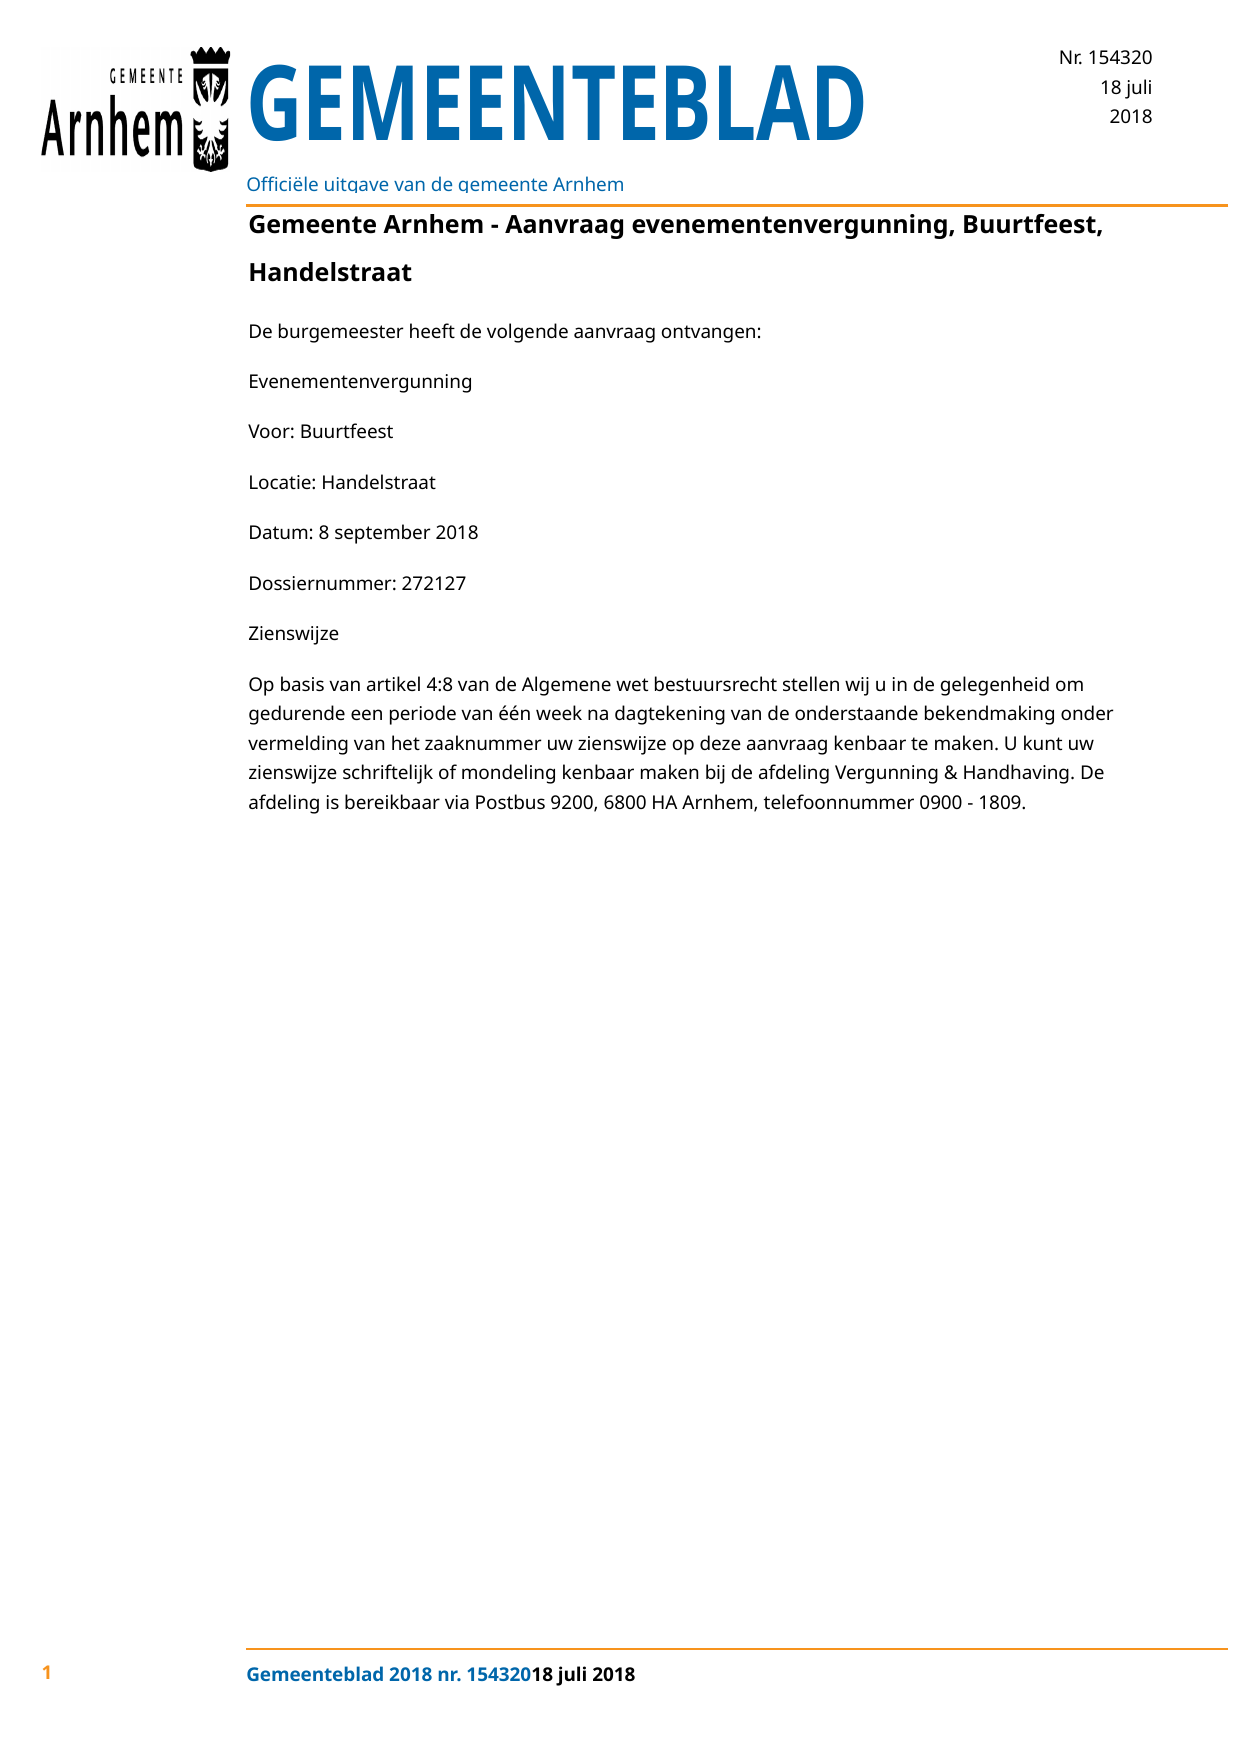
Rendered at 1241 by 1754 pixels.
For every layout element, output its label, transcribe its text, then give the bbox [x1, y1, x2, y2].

text De burgemeester heeft de volgende aanvraag ontvangen: [248, 318, 1152, 344]
text Zienswijze [248, 620, 1152, 646]
text Evenementenvergunning [248, 368, 1152, 394]
text Datum: 8 september 2018 [248, 519, 1152, 545]
text Op basis van artikel 4:8 van de Algemene wet bestuursrecht stellen wij u in de gelegenheid om gedurende een periode van één week na dagtekening van de onderstaande bekendmaking onder vermelding van het zaaknummer uw zienswijze op deze aanvraag kenbaar te maken. U kunt uw zienswijze schriftelijk of mondeling kenbaar maken bij de afdeling Vergunning & Handhaving. De afdeling is bereikbaar via Postbus 9200, 6800 HA Arnhem, telefoonnummer 0900 - 1809. [248, 671, 1152, 815]
text Voor: Buurtfeest [248, 419, 1152, 444]
text Dossiernummer: 272127 [248, 570, 1152, 596]
text Locatie: Handelstraat [248, 469, 1152, 495]
text Gemeente Arnhem - Aanvraag evenementenvergunning, Buurtfeest, Handelstraat [248, 207, 1152, 288]
picture [41, 47, 231, 172]
